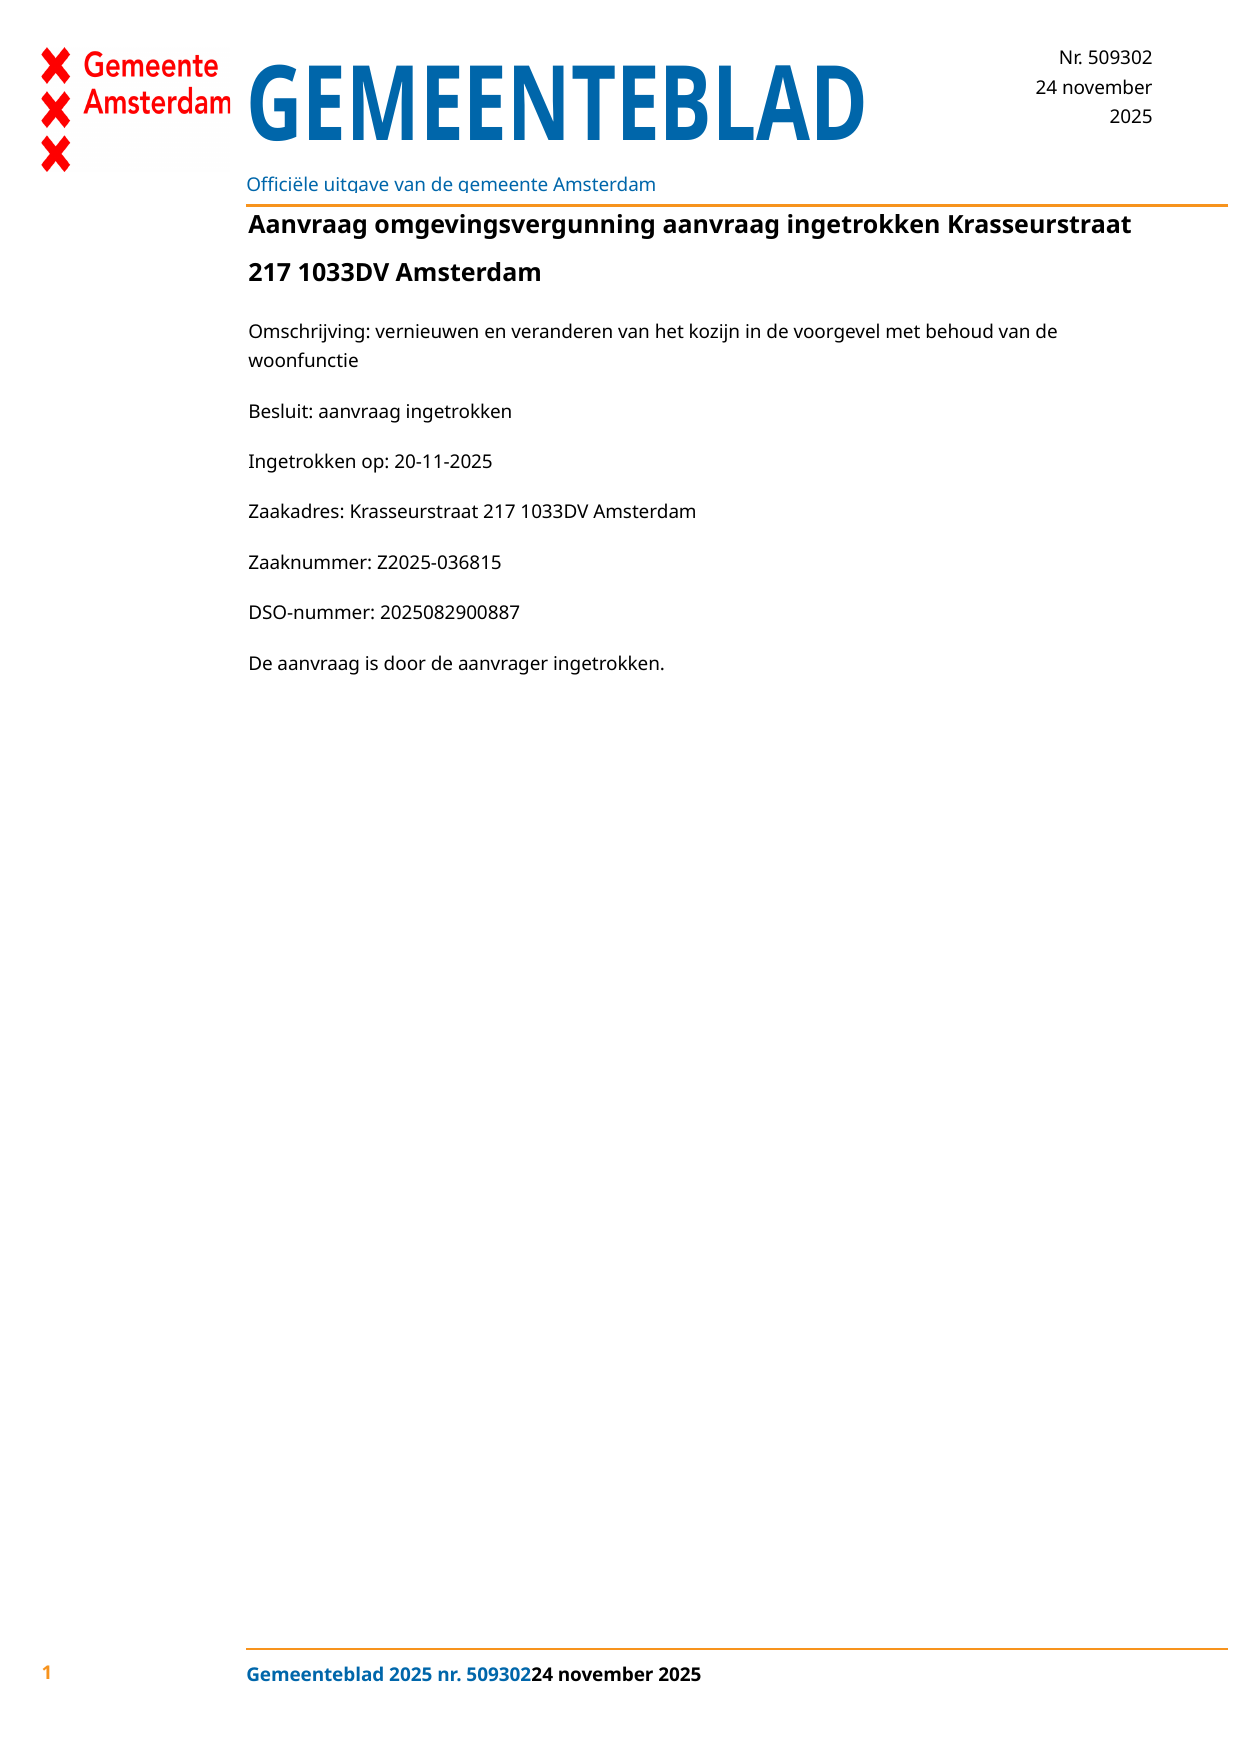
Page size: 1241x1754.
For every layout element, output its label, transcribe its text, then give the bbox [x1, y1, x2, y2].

text Besluit: aanvraag ingetrokken [248, 398, 1152, 424]
text Aanvraag omgevingsvergunning aanvraag ingetrokken Krasseurstraat 217 1033DV Amsterdam [248, 207, 1152, 288]
text Zaaknummer: Z2025-036815 [248, 549, 1152, 575]
text Ingetrokken op: 20-11-2025 [248, 448, 1152, 474]
text Zaakadres: Krasseurstraat 217 1033DV Amsterdam [248, 499, 1152, 524]
text De aanvraag is door de aanvrager ingetrokken. [248, 650, 1152, 676]
text DSO-nummer: 2025082900887 [248, 599, 1152, 625]
text Omschrijving: vernieuwen en veranderen van het kozijn in de voorgevel met behoud van de woonfunctie [248, 318, 1152, 373]
picture [41, 47, 231, 172]
